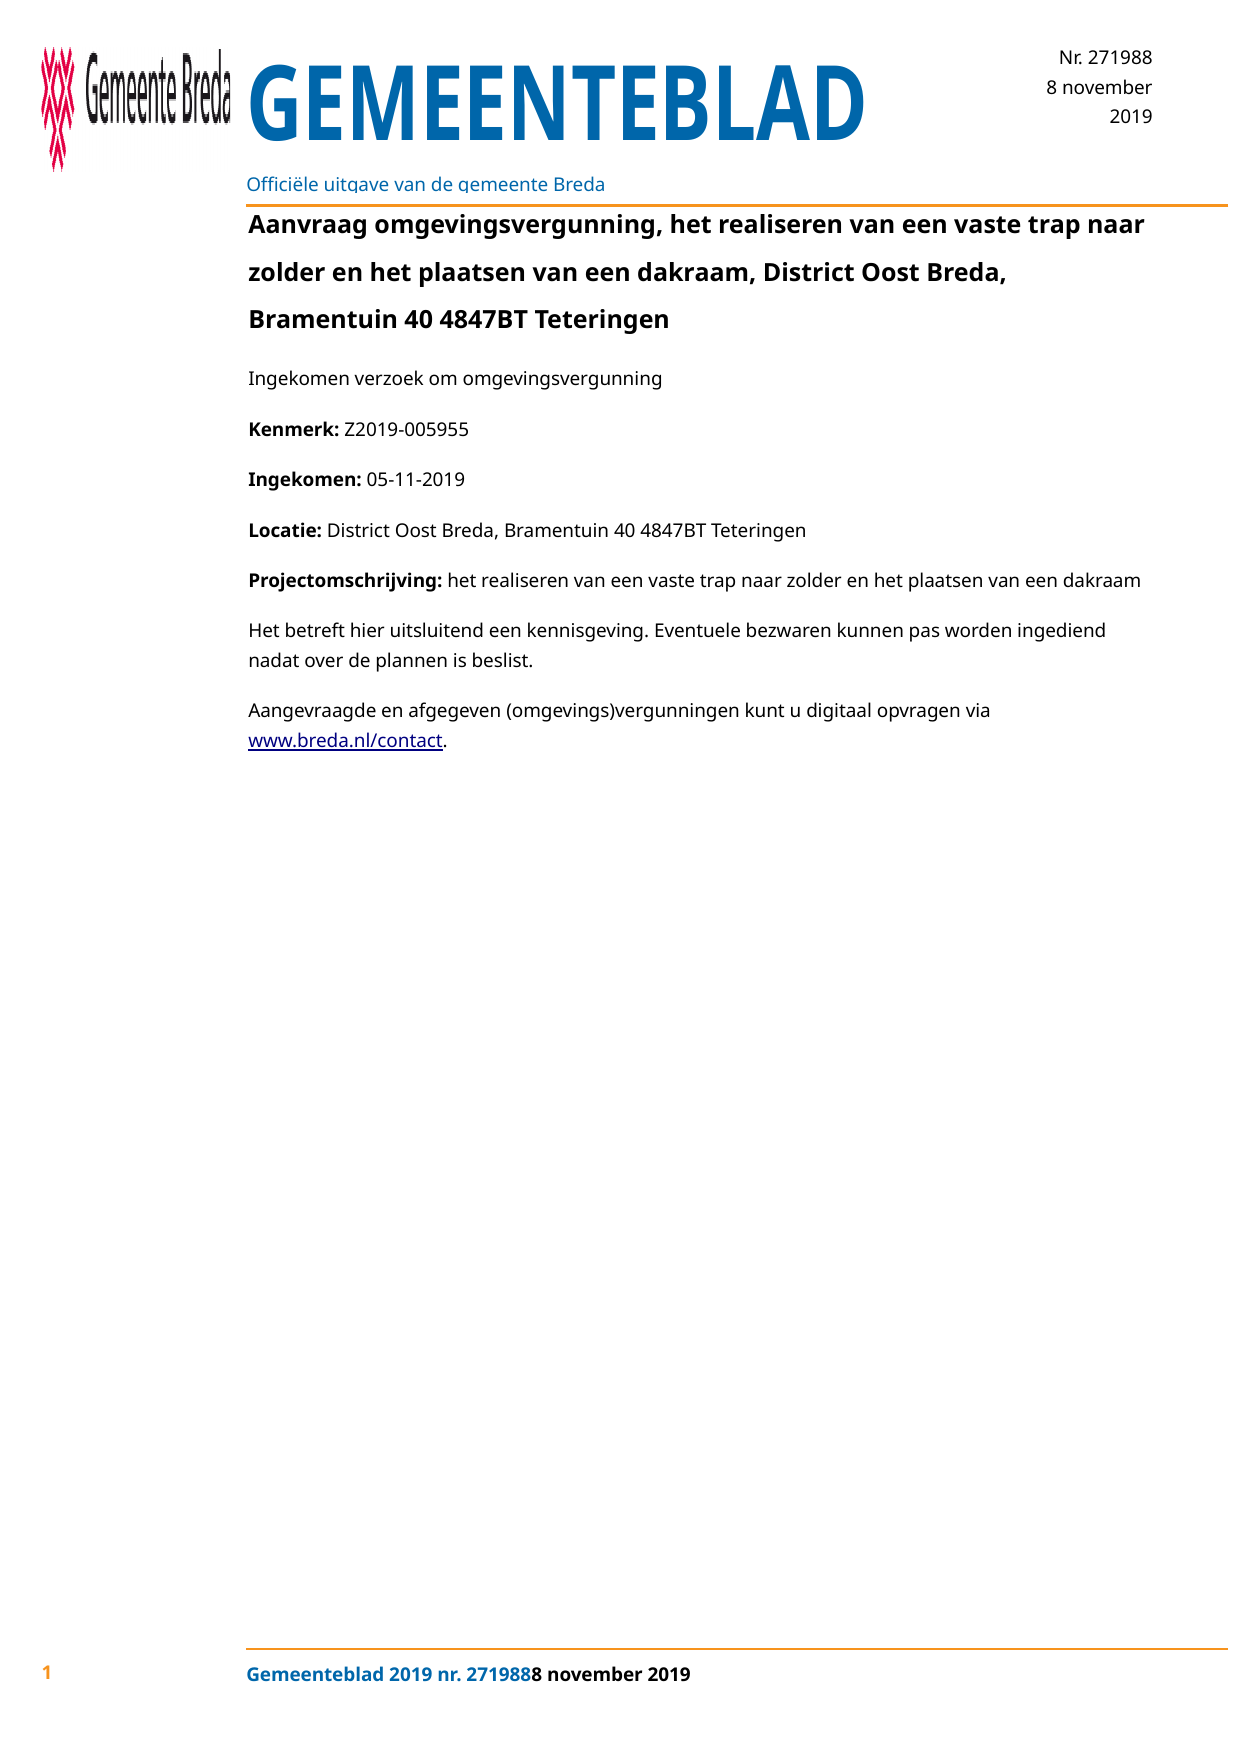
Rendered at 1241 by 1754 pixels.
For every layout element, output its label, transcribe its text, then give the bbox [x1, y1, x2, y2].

text Kenmerk: Z2019-005955 [248, 416, 1152, 442]
text Ingekomen: 05-11-2019 [248, 466, 1152, 492]
text Projectomschrijving: het realiseren van een vaste trap naar zolder en het plaatsen van een dakraam [248, 567, 1152, 593]
picture [41, 47, 231, 172]
text Locatie: District Oost Breda, Bramentuin 40 4847BT Teteringen [248, 517, 1152, 542]
text Aanvraag omgevingsvergunning, het realiseren van een vaste trap naar zolder en het plaatsen van een dakraam, District Oost Breda, Bramentuin 40 4847BT Teteringen [248, 207, 1152, 336]
text Het betreft hier uitsluitend een kennisgeving. Eventuele bezwaren kunnen pas worden ingediend nadat over de plannen is beslist. [248, 618, 1152, 673]
text Ingekomen verzoek om omgevingsvergunning [248, 366, 1152, 391]
text Aangevraagde en afgegeven (omgevings)vergunningen kunt u digitaal opvragen via www.breda.nl/contact. [248, 698, 1152, 753]
